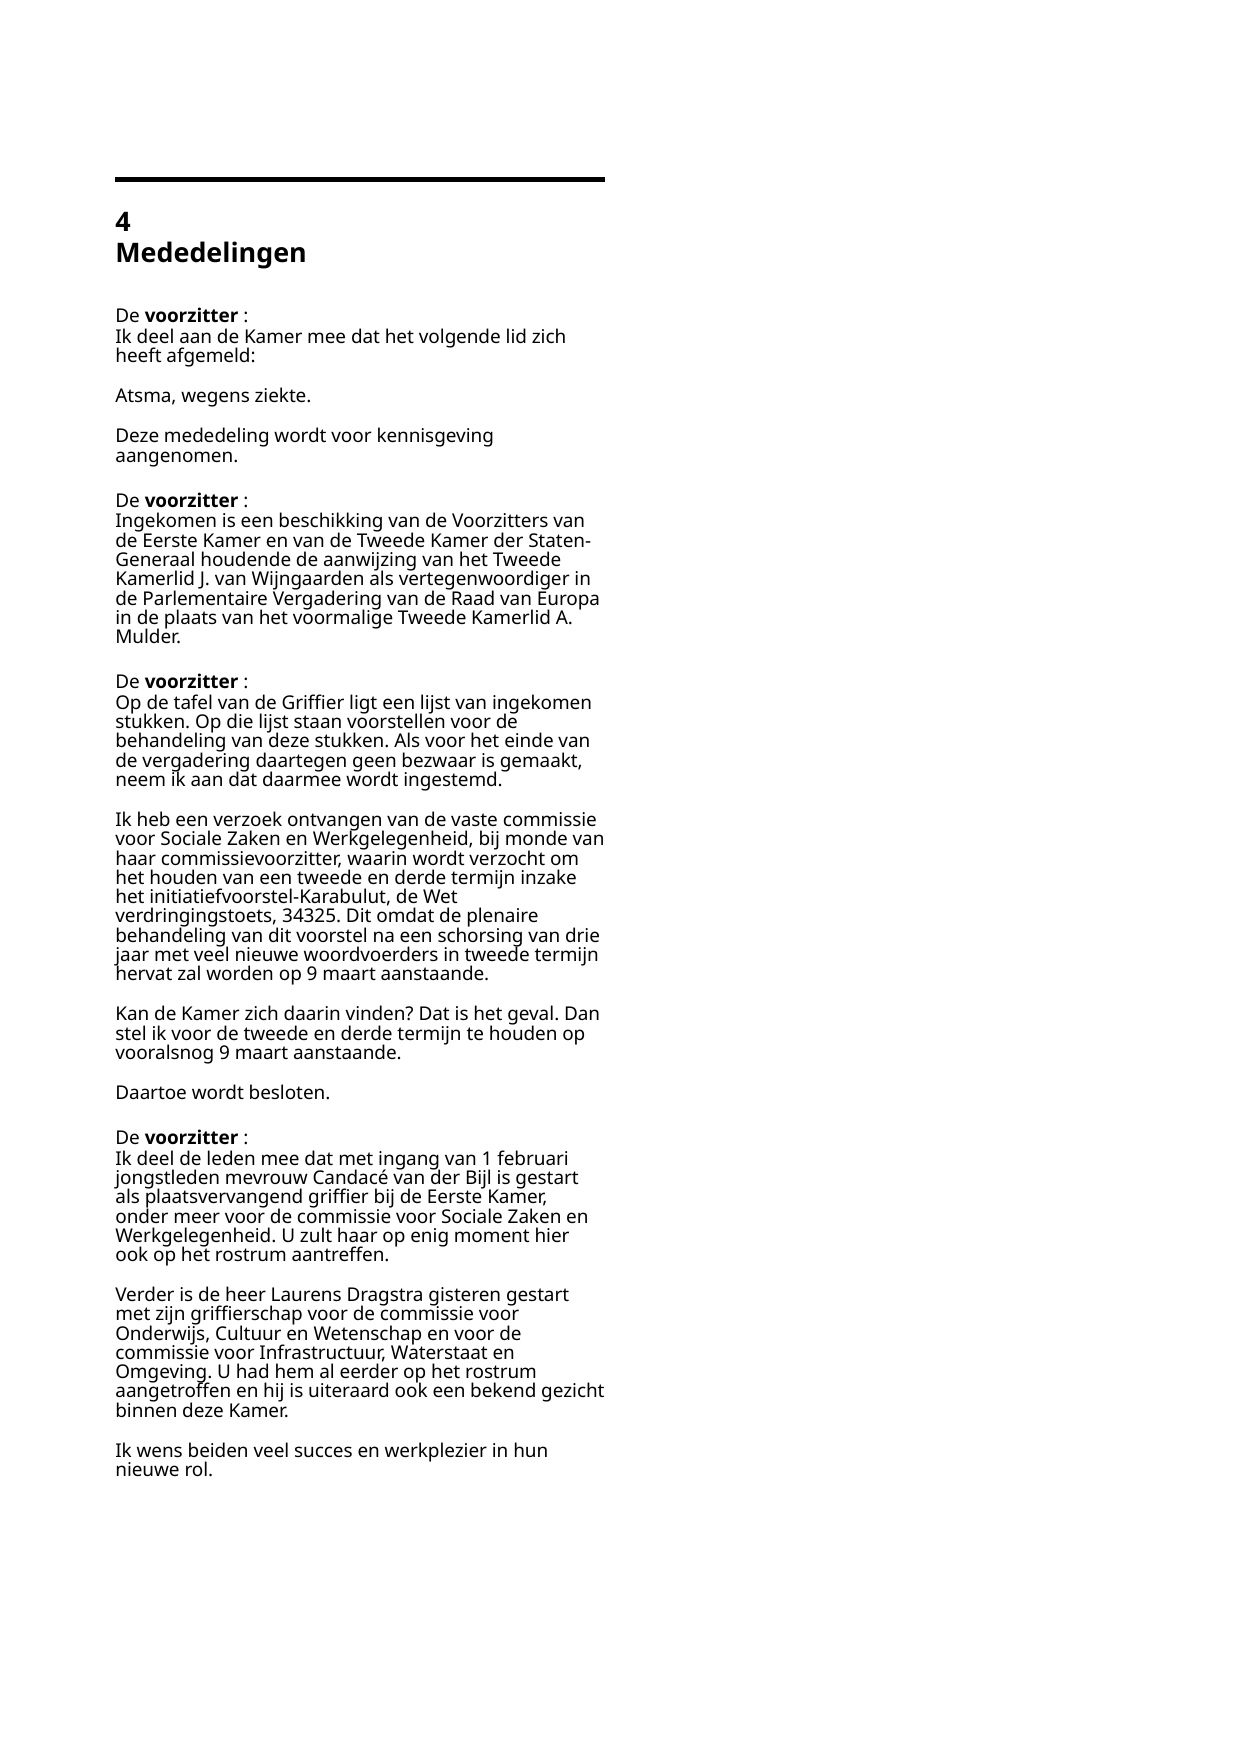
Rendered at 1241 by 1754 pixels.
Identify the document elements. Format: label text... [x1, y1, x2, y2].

text Kan de Kamer zich daarin vinden? Dat is het geval. Dan stel ik voor de tweede en derde termijn te houden op vooralsnog 9 maart aanstaande. [115, 1005, 605, 1063]
text Ingekomen is een beschikking van de Voorzitters van de Eerste Kamer en van de Tweede Kamer der Staten-Generaal houdende de aanwijzing van het Tweede Kamerlid J. van Wijngaarden als vertegenwoordiger in de Parlementaire Vergadering van de Raad van Europa in de plaats van het voormalige Tweede Kamerlid A. Mulder. [115, 512, 605, 647]
text Ik heb een verzoek ontvangen van de vaste commissie voor Sociale Zaken en Werkgelegenheid, bij monde van haar commissievoorzitter, waarin wordt verzocht om het houden van een tweede en derde termijn inzake het initiatiefvoorstel-Karabulut, de Wet verdringingstoets, 34325. Dit omdat de plenaire behandeling van dit voorstel na een schorsing van drie jaar met veel nieuwe woordvoerders in tweede termijn hervat zal worden op 9 maart aanstaande. [115, 811, 605, 984]
text Ik deel de leden mee dat met ingang van 1 februari jongstleden mevrouw Candacé van der Bijl is gestart als plaatsvervangend griffier bij de Eerste Kamer, onder meer voor de commissie voor Sociale Zaken en Werkgelegenheid. U zult haar op enig moment hier ook op het rostrum aantreffen. [115, 1150, 605, 1265]
text De voorzitter : [115, 302, 605, 328]
text Op de tafel van de Griffier ligt een lijst van ingekomen stukken. Op die lijst staan voorstellen voor de behandeling van deze stukken. Als voor het einde van de vergadering daartegen geen bezwaar is gemaakt, neem ik aan dat daarmee wordt ingestemd. [115, 694, 605, 790]
text De voorzitter : [115, 668, 605, 694]
text Ik wens beiden veel succes en werkplezier in hun nieuwe rol. [115, 1442, 605, 1480]
text Atsma, wegens ziekte. [115, 387, 605, 407]
text De voorzitter : [115, 1124, 605, 1150]
text 4 [115, 203, 605, 239]
text Mededelingen [115, 239, 605, 283]
text Verder is de heer Laurens Dragstra gisteren gestart met zijn griffierschap voor de commissie voor Onderwijs, Cultuur en Wetenschap en voor de commissie voor Infrastructuur, Waterstaat en Omgeving. U had hem al eerder op het rostrum aangetroffen en hij is uiteraard ook een bekend gezicht binnen deze Kamer. [115, 1286, 605, 1421]
text De voorzitter : [115, 487, 605, 512]
text Daartoe wordt besloten. [115, 1084, 605, 1103]
text Deze mededeling wordt voor kennisgeving aangenomen. [115, 427, 605, 466]
text Ik deel aan de Kamer mee dat het volgende lid zich heeft afgemeld: [115, 328, 605, 367]
